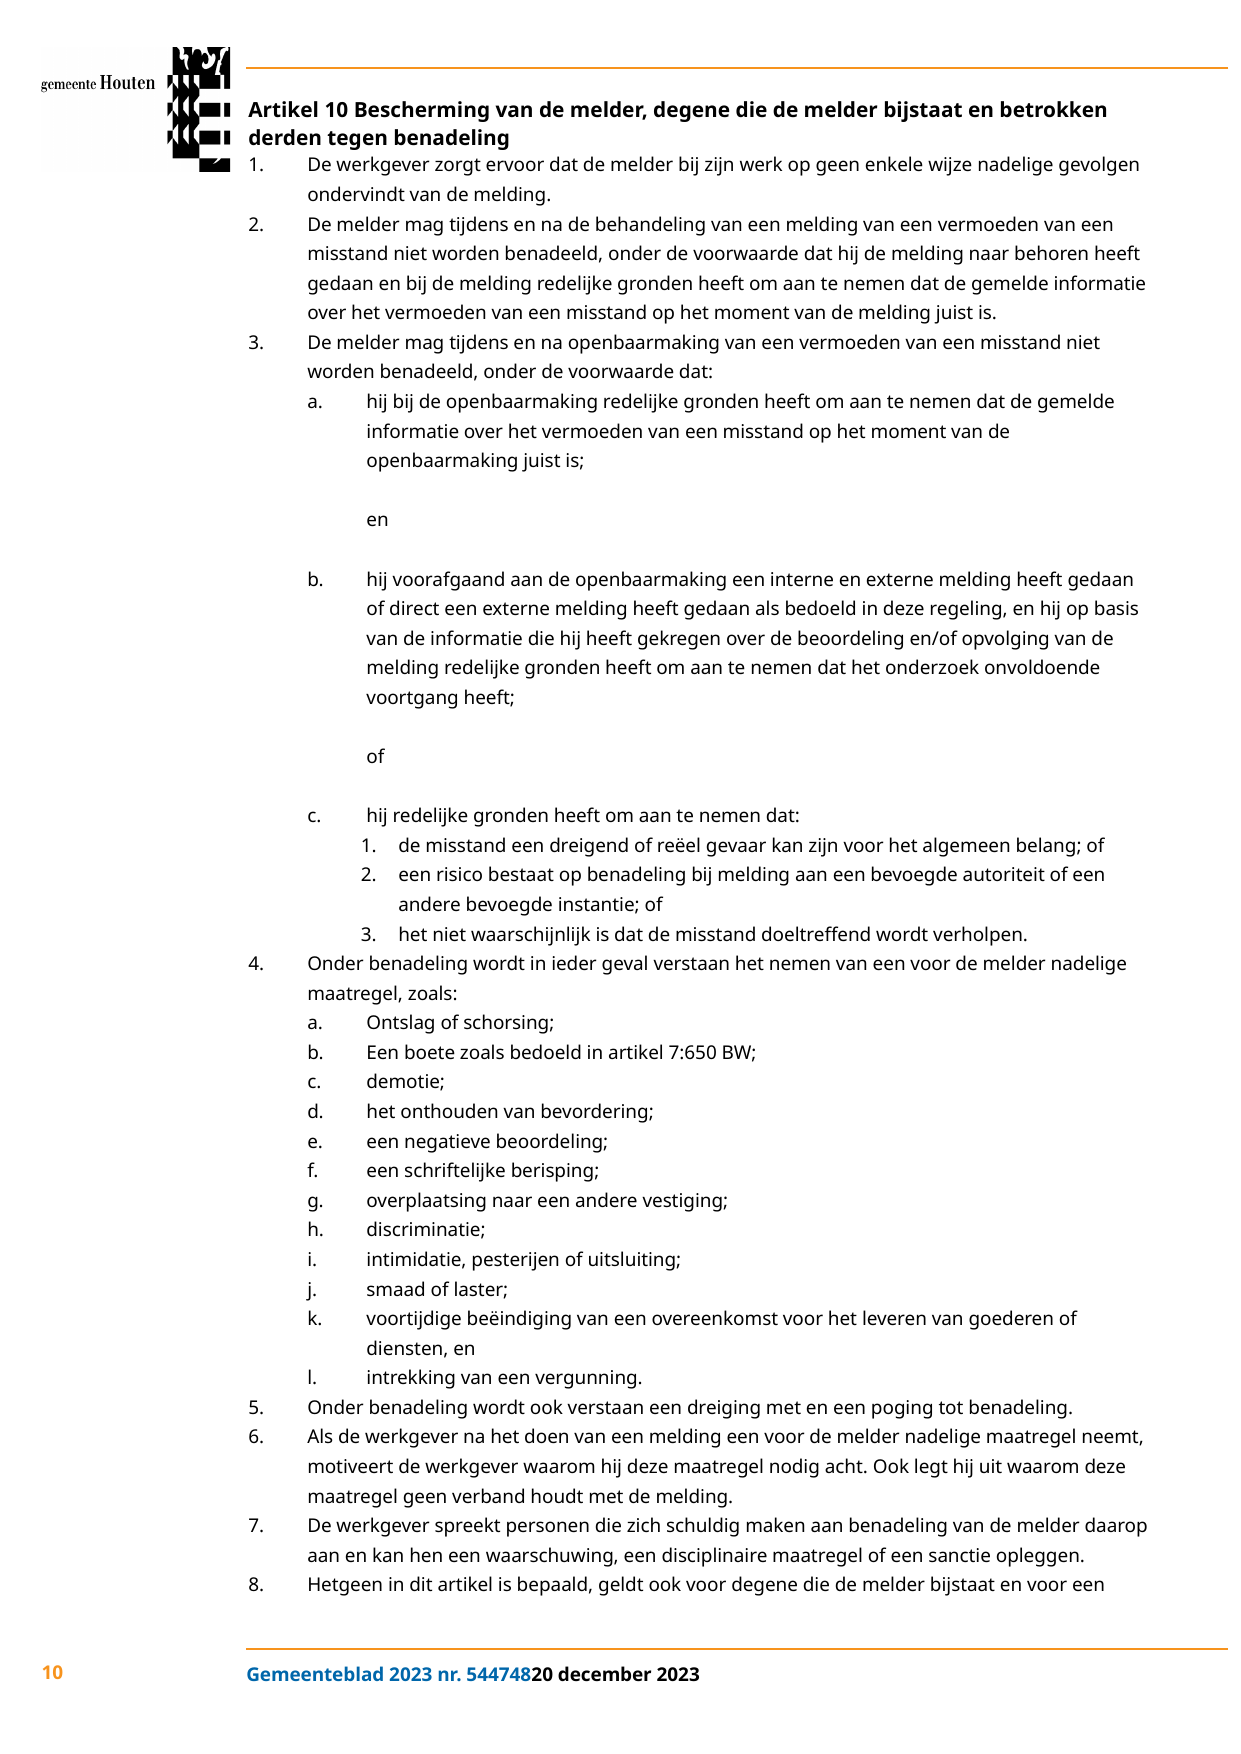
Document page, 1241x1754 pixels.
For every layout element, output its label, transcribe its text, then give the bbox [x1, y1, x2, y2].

list De melder mag tijdens en na openbaarmaking van een vermoeden van een misstand niet worden benadeeld, onder de voorwaarde dat: [248, 329, 1152, 384]
list Als de werkgever na het doen van een melding een voor de melder nadelige maatregel neemt, motiveert de werkgever waarom hij deze maatregel nodig acht. Ook legt hij uit waarom deze maatregel geen verband houdt met de melding. [248, 1424, 1152, 1509]
list Onder benadeling wordt ook verstaan een dreiging met en een poging tot benadeling. [248, 1394, 1152, 1420]
list De werkgever zorgt ervoor dat de melder bij zijn werk op geen enkele wijze nadelige gevolgen ondervindt van de melding. [248, 152, 1152, 207]
list hij redelijke gronden heeft om aan te nemen dat: [307, 802, 1152, 828]
list intrekking van een vergunning. [307, 1364, 1152, 1390]
list de misstand een dreigend of reëel gevaar kan zijn voor het algemeen belang; of [361, 832, 1152, 858]
list het onthouden van bevordering; [307, 1098, 1152, 1124]
list en [307, 507, 1152, 532]
list Een boete zoals bedoeld in artikel 7:650 BW; [307, 1039, 1152, 1065]
list discriminatie; [307, 1217, 1152, 1242]
list hij bij de openbaarmaking redelijke gronden heeft om aan te nemen dat de gemelde informatie over het vermoeden van een misstand op het moment van de openbaarmaking juist is; [307, 388, 1152, 473]
list het niet waarschijnlijk is dat de misstand doeltreffend wordt verholpen. [361, 921, 1152, 947]
text Artikel 10 Bescherming van de melder, degene die de melder bijstaat en betrokken derden tegen benadeling [248, 95, 1152, 152]
list De melder mag tijdens en na de behandeling van een melding van een vermoeden van een misstand niet worden benadeeld, onder de voorwaarde dat hij de melding naar behoren heeft gedaan en bij de melding redelijke gronden heeft om aan te nemen dat de gemelde informatie over het vermoeden van een misstand op het moment van de melding juist is. [248, 211, 1152, 325]
picture [41, 47, 231, 172]
list een negatieve beoordeling; [307, 1128, 1152, 1154]
list een risico bestaat op benadeling bij melding aan een bevoegde autoriteit of een andere bevoegde instantie; of [361, 862, 1152, 917]
list voortijdige beëindiging van een overeenkomst voor het leveren van goederen of diensten, en [307, 1305, 1152, 1361]
list of [307, 743, 1152, 769]
list Onder benadeling wordt in ieder geval verstaan het nemen van een voor de melder nadelige maatregel, zoals: [248, 950, 1152, 1006]
list smaad of laster; [307, 1276, 1152, 1302]
list Hetgeen in dit artikel is bepaald, geldt ook voor degene die de melder bijstaat en voor een [248, 1572, 1152, 1597]
list hij voorafgaand aan de openbaarmaking een interne en externe melding heeft gedaan of direct een externe melding heeft gedaan als bedoeld in deze regeling, en hij op basis van de informatie die hij heeft gekregen over de beoordeling en/of opvolging van de melding redelijke gronden heeft om aan te nemen dat het onderzoek onvoldoende voortgang heeft; [307, 566, 1152, 710]
list intimidatie, pesterijen of uitsluiting; [307, 1246, 1152, 1272]
list overplaatsing naar een andere vestiging; [307, 1187, 1152, 1213]
list Ontslag of schorsing; [307, 1009, 1152, 1035]
list demotie; [307, 1069, 1152, 1094]
list De werkgever spreekt personen die zich schuldig maken aan benadeling van de melder daarop aan en kan hen een waarschuwing, een disciplinaire maatregel of een sanctie opleggen. [248, 1512, 1152, 1568]
list een schriftelijke berisping; [307, 1157, 1152, 1183]
